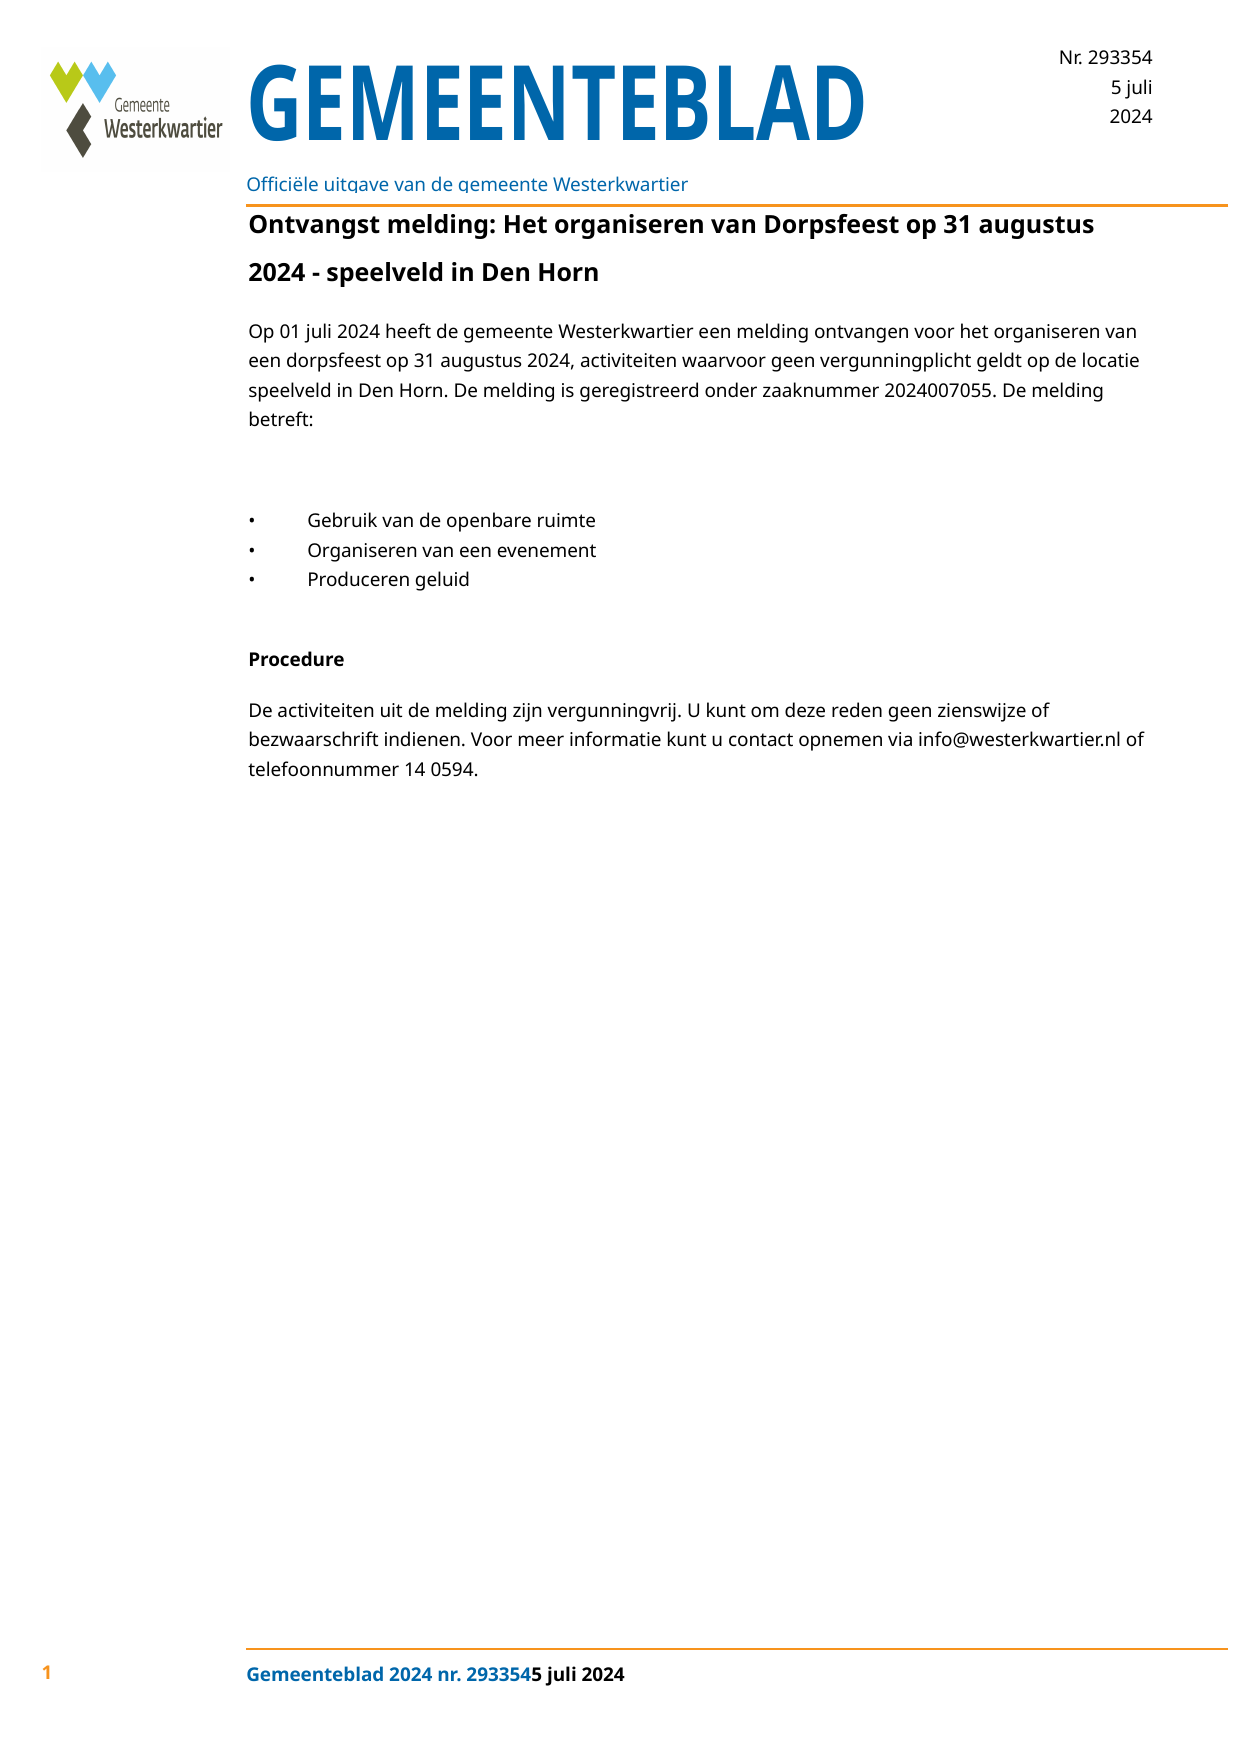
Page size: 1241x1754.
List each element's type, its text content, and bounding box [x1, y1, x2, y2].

text Procedure [248, 647, 1152, 672]
list Produceren geluid [248, 567, 1152, 592]
text Op 01 juli 2024 heeft de gemeente Westerkwartier een melding ontvangen voor het organiseren van een dorpsfeest op 31 augustus 2024, activiteiten waarvoor geen vergunningplicht geldt op de locatie speelveld in Den Horn. De melding is geregistreerd onder zaaknummer 2024007055. De melding betreft: [248, 318, 1152, 432]
text Ontvangst melding: Het organiseren van Dorpsfeest op 31 augustus 2024 - speelveld in Den Horn [248, 207, 1152, 288]
list Organiseren van een evenement [248, 537, 1152, 563]
picture [41, 47, 231, 172]
text De activiteiten uit de melding zijn vergunningvrij. U kunt om deze reden geen zienswijze of bezwaarschrift indienen. Voor meer informatie kunt u contact opnemen via info@westerkwartier.nl of telefoonnummer 14 0594. [248, 697, 1152, 782]
list Gebruik van de openbare ruimte [248, 507, 1152, 533]
